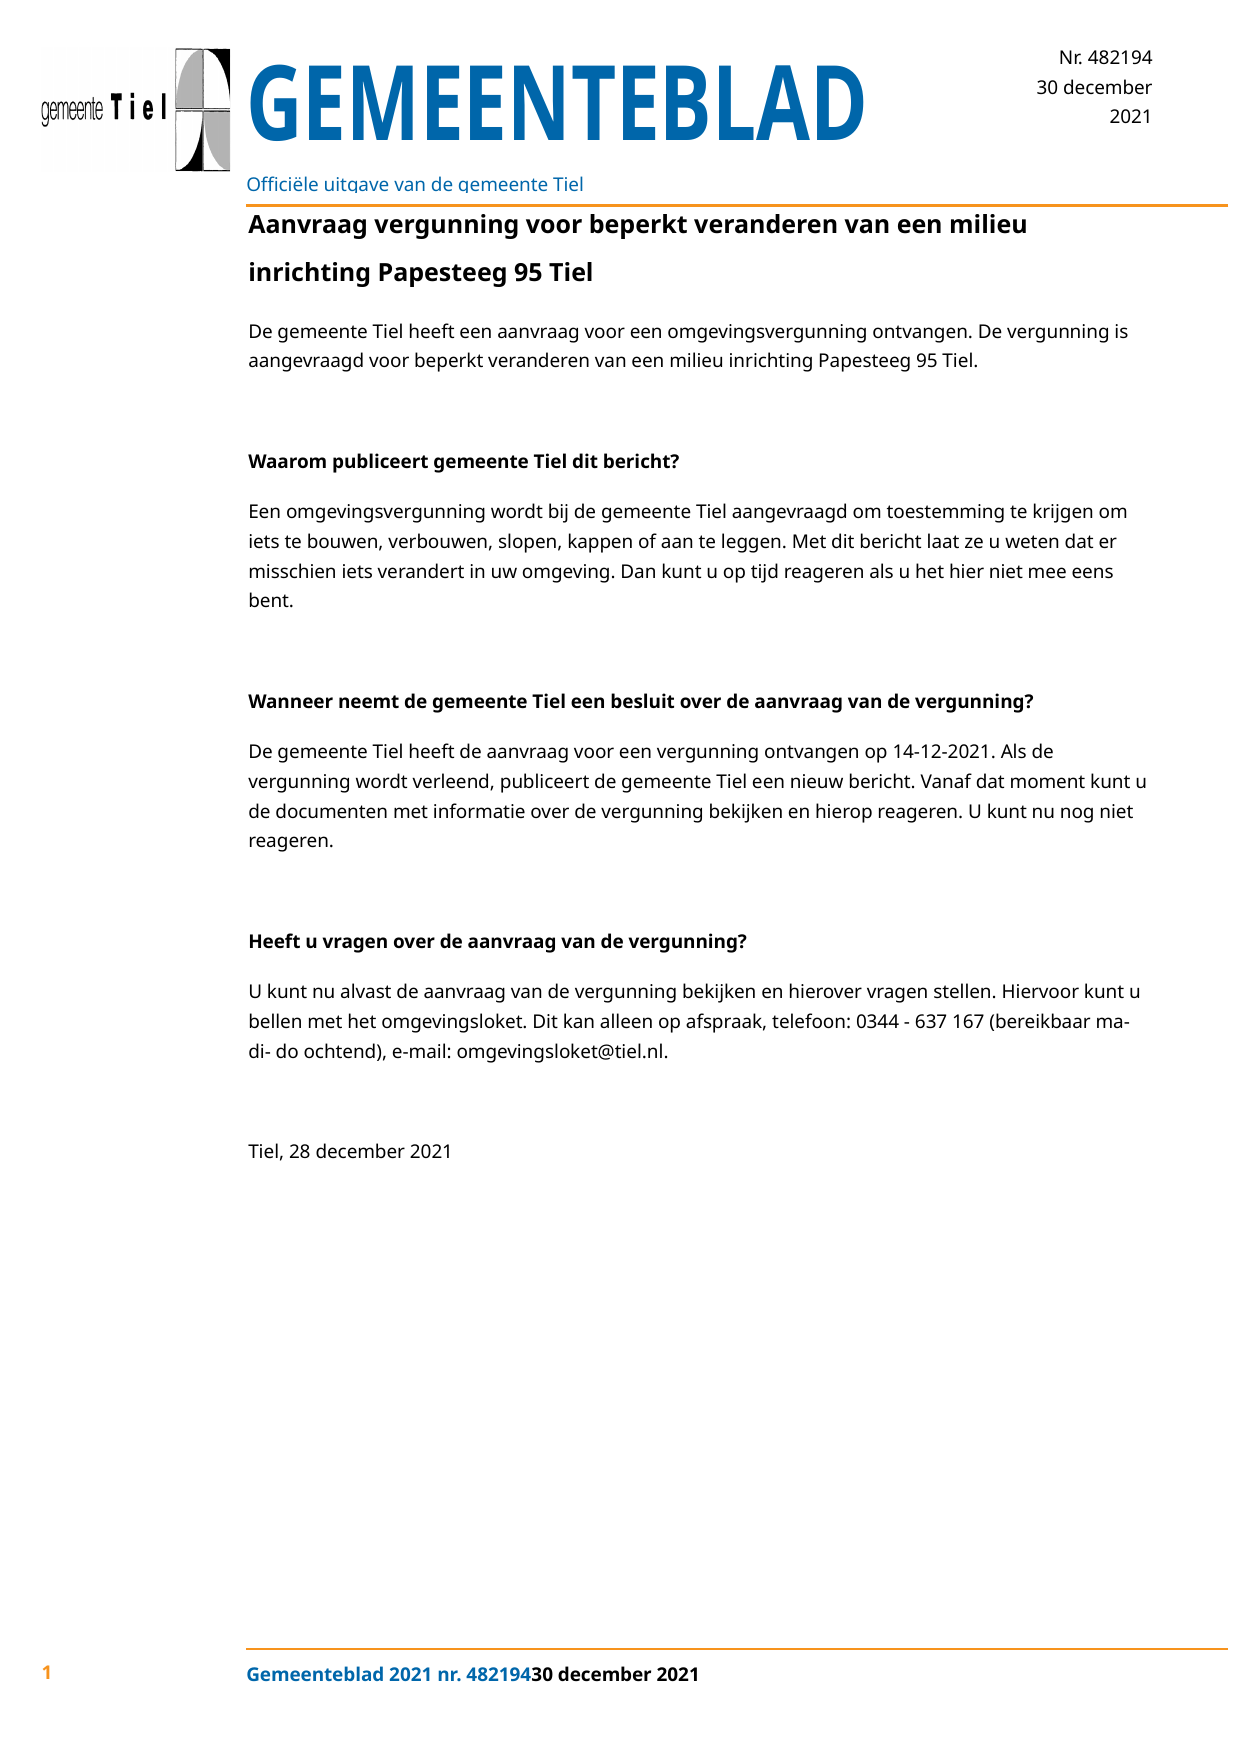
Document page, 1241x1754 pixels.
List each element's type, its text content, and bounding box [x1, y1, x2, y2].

text Heeft u vragen over de aanvraag van de vergunning? [248, 928, 1152, 954]
text Waarom publiceert gemeente Tiel dit bericht? [248, 448, 1152, 474]
text Aanvraag vergunning voor beperkt veranderen van een milieu inrichting Papesteeg 95 Tiel [248, 207, 1152, 288]
text Een omgevingsvergunning wordt bij de gemeente Tiel aangevraagd om toestemming te krijgen om iets te bouwen, verbouwen, slopen, kappen of aan te leggen. Met dit bericht laat ze u weten dat er misschien iets verandert in uw omgeving. Dan kunt u op tijd reageren als u het hier niet mee eens bent. [248, 499, 1152, 613]
text De gemeente Tiel heeft de aanvraag voor een vergunning ontvangen op 14-12-2021. Als de vergunning wordt verleend, publiceert de gemeente Tiel een nieuw bericht. Vanaf dat moment kunt u de documenten met informatie over de vergunning bekijken en hierop reageren. U kunt nu nog niet reageren. [248, 739, 1152, 853]
text Tiel, 28 december 2021 [248, 1139, 1152, 1164]
text De gemeente Tiel heeft een aanvraag voor een omgevingsvergunning ontvangen. De vergunning is aangevraagd voor beperkt veranderen van een milieu inrichting Papesteeg 95 Tiel. [248, 318, 1152, 373]
picture [41, 47, 231, 172]
text Wanneer neemt de gemeente Tiel een besluit over de aanvraag van de vergunning? [248, 688, 1152, 714]
text U kunt nu alvast de aanvraag van de vergunning bekijken en hierover vragen stellen. Hiervoor kunt u bellen met het omgevingsloket. Dit kan alleen op afspraak, telefoon: 0344 - 637 167 (bereikbaar ma-di- do ochtend), e-mail: omgevingsloket@tiel.nl. [248, 979, 1152, 1064]
